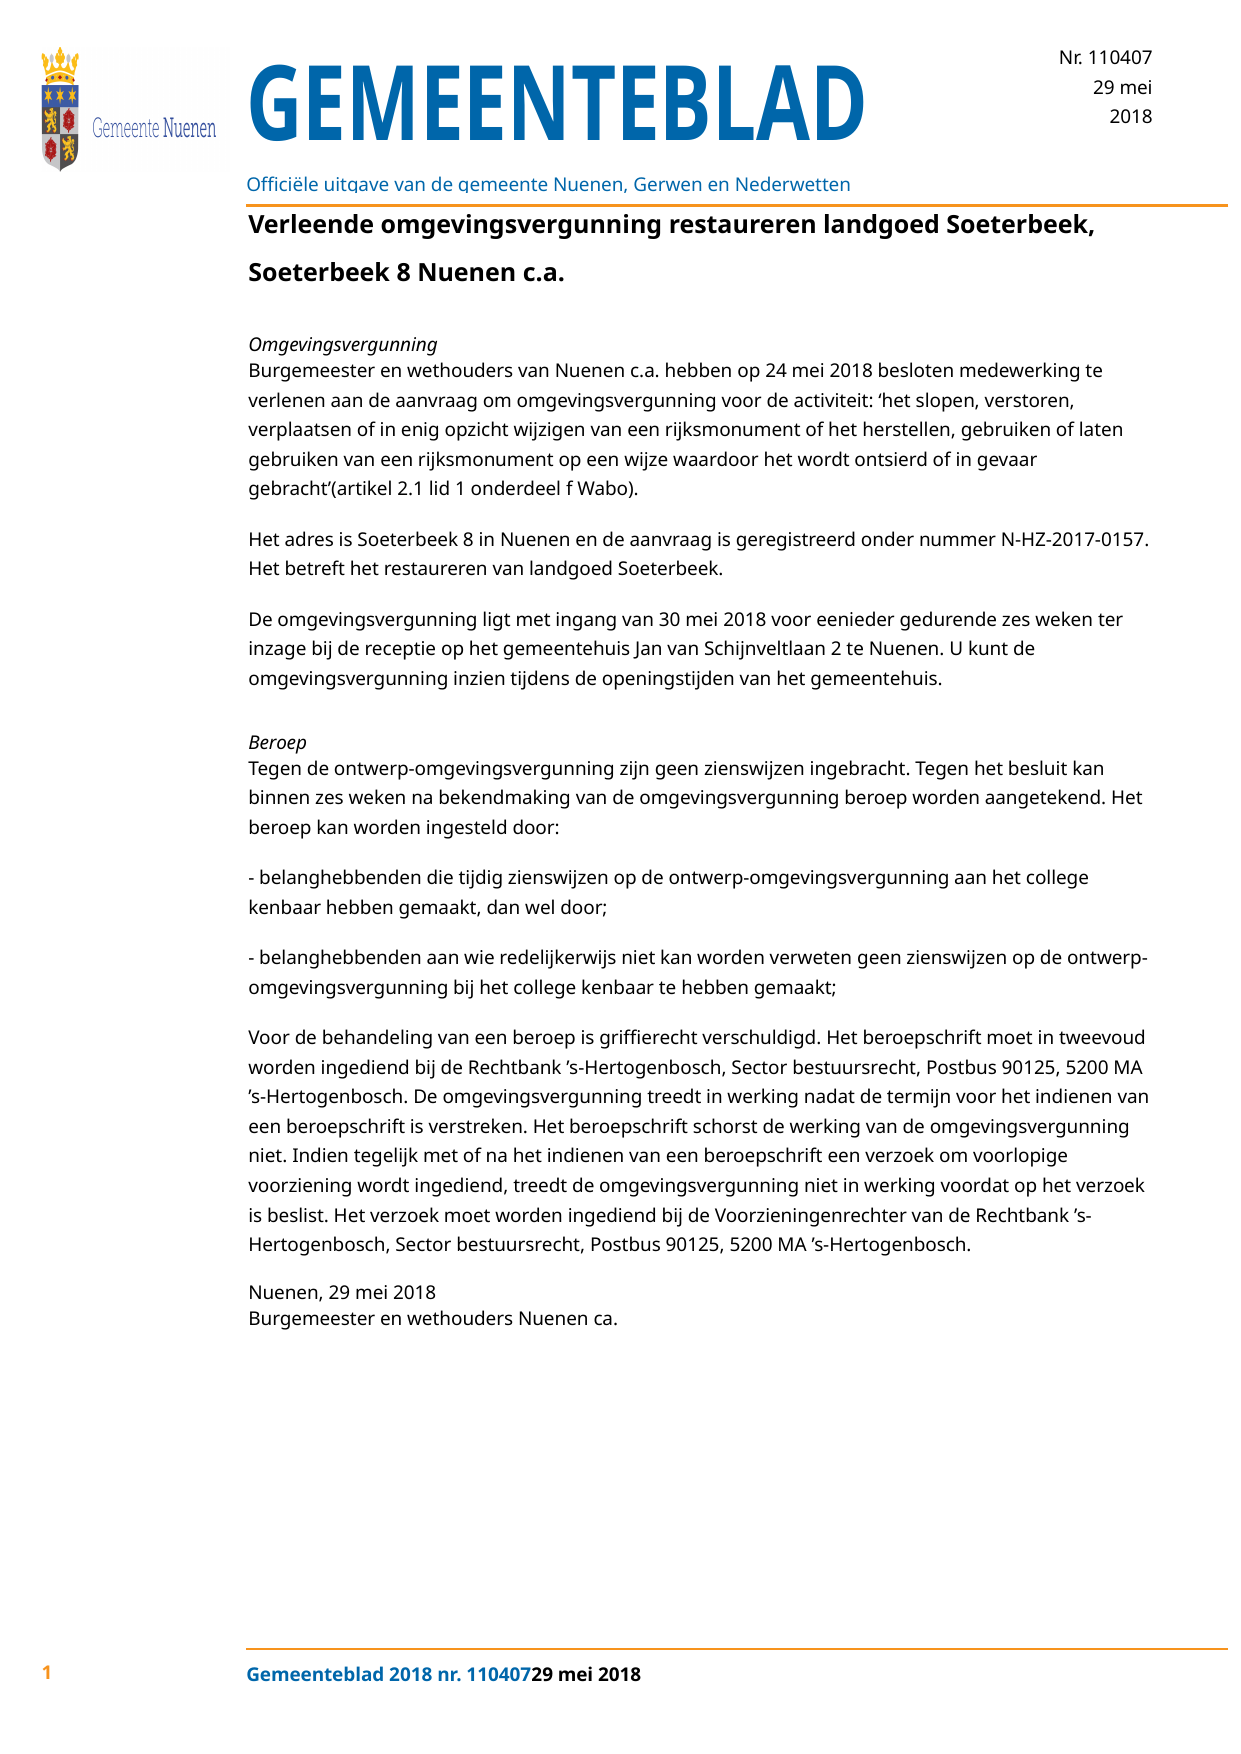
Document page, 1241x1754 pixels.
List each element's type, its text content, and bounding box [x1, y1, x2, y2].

text Verleende omgevingsvergunning restaureren landgoed Soeterbeek, Soeterbeek 8 Nuenen c.a. [248, 207, 1152, 288]
text Voor de behandeling van een beroep is griffierecht verschuldigd. Het beroepschrift moet in tweevoud worden ingediend bij de Rechtbank ’s-Hertogenbosch, Sector bestuursrecht, Postbus 90125, 5200 MA ’s-Hertogenbosch. De omgevingsvergunning treedt in werking nadat de termijn voor het indienen van een beroepschrift is verstreken. Het beroepschrift schorst de werking van de omgevingsvergunning niet. Indien tegelijk met of na het indienen van een beroepschrift een verzoek om voorlopige voorziening wordt ingediend, treedt de omgevingsvergunning niet in werking voordat op het verzoek is beslist. Het verzoek moet worden ingediend bij de Voorzieningenrechter van de Rechtbank ’s-Hertogenbosch, Sector bestuursrecht, Postbus 90125, 5200 MA ’s-Hertogenbosch. [248, 1024, 1152, 1257]
text Tegen de ontwerp-omgevingsvergunning zijn geen zienswijzen ingebracht. Tegen het besluit kan binnen zes weken na bekendmaking van de omgevingsvergunning beroep worden aangetekend. Het beroep kan worden ingesteld door: [248, 755, 1152, 840]
text Nuenen, 29 mei 2018 [248, 1279, 1152, 1305]
picture [41, 47, 231, 172]
text Omgevingsvergunning [248, 331, 1152, 357]
text Burgemeester en wethouders Nuenen ca. [248, 1305, 1152, 1331]
text - belanghebbenden die tijdig zienswijzen op de ontwerp-omgevingsvergunning aan het college kenbaar hebben gemaakt, dan wel door; [248, 864, 1152, 920]
text De omgevingsvergunning ligt met ingang van 30 mei 2018 voor eenieder gedurende zes weken ter inzage bij de receptie op het gemeentehuis Jan van Schijnveltlaan 2 te Nuenen. U kunt de omgevingsvergunning inzien tijdens de openingstijden van het gemeentehuis. [248, 606, 1152, 691]
text - belanghebbenden aan wie redelijkerwijs niet kan worden verweten geen zienswijzen op de ontwerp-omgevingsvergunning bij het college kenbaar te hebben gemaakt; [248, 944, 1152, 1000]
text Burgemeester en wethouders van Nuenen c.a. hebben op 24 mei 2018 besloten medewerking te verlenen aan de aanvraag om omgevingsvergunning voor de activiteit: ‘het slopen, verstoren, verplaatsen of in enig opzicht wijzigen van een rijksmonument of het herstellen, gebruiken of laten gebruiken van een rijksmonument op een wijze waardoor het wordt ontsierd of in gevaar gebracht’(artikel 2.1 lid 1 onderdeel f Wabo). [248, 357, 1152, 501]
text Beroep [248, 729, 1152, 755]
text Het adres is Soeterbeek 8 in Nuenen en de aanvraag is geregistreerd onder nummer N-HZ-2017-0157. Het betreft het restaureren van landgoed Soeterbeek. [248, 526, 1152, 581]
